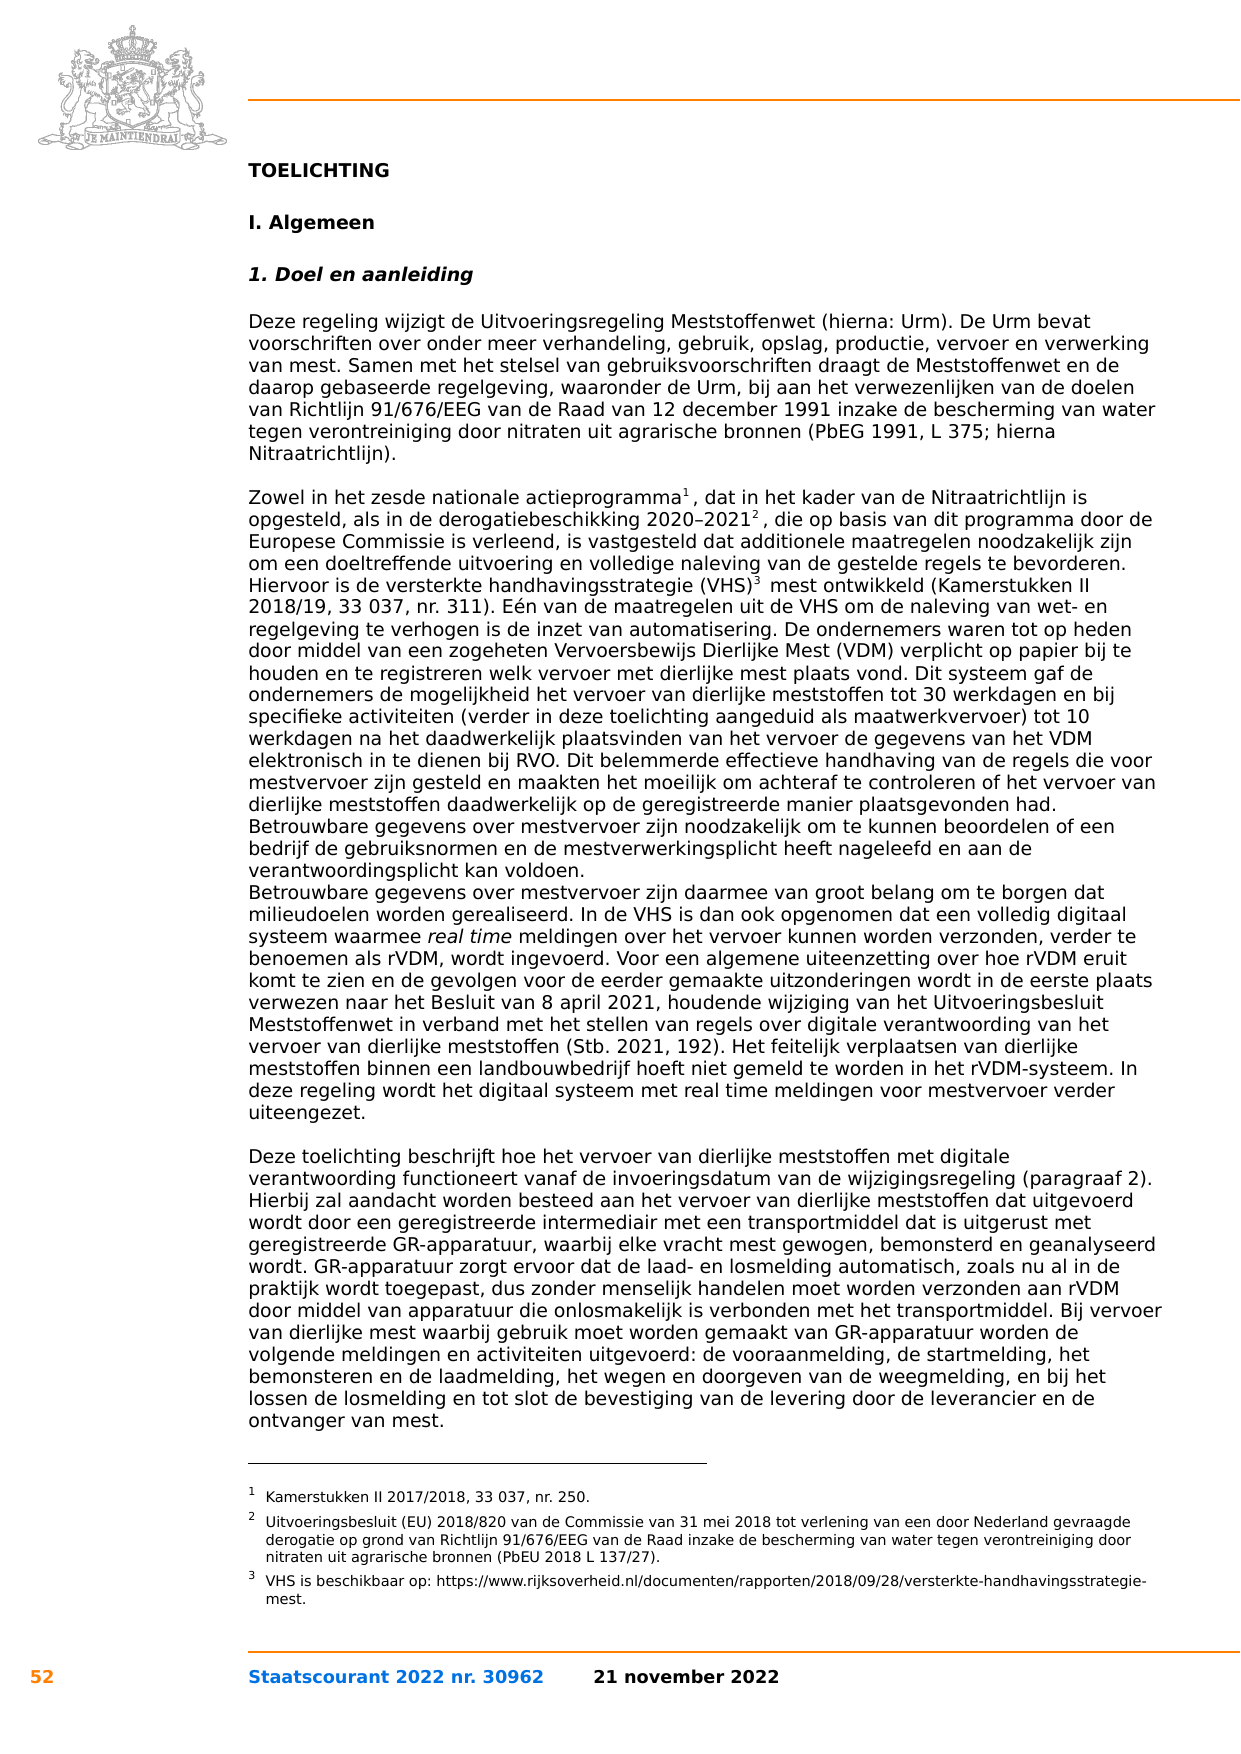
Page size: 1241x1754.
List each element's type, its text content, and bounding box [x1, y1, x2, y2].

subtitle 1. Doel en aanleiding [248, 264, 1163, 286]
text VHS is beschikbaar op: https://www.rijksoverheid.nl/documenten/rapporten/2018/09/28/versterkte-handhavingsstrategie-mest. [248, 1569, 1163, 1608]
picture [38, 25, 227, 150]
text Zowel in het zesde nationale actieprogramma, dat in het kader van de Nitraatrichtlijn is opgesteld, als in de derogatiebeschikking 2020–2021, die op basis van dit programma door de Europese Commissie is verleend, is vastgesteld dat additionele maatregelen noodzakelijk zijn om een doeltreffende uitvoering en volledige naleving van de gestelde regels te bevorderen. Hiervoor is de versterkte handhavingsstrategie (VHS) mest ontwikkeld (Kamerstukken II 2018/19, 33 037, nr. 311). Eén van de maatregelen uit de VHS om de naleving van wet- en regelgeving te verhogen is de inzet van automatisering. De ondernemers waren tot op heden door middel van een zogeheten Vervoersbewijs Dierlijke Mest (VDM) verplicht op papier bij te houden en te registreren welk vervoer met dierlijke mest plaats vond. Dit systeem gaf de ondernemers de mogelijkheid het vervoer van dierlijke meststoffen tot 30 werkdagen en bij specifieke activiteiten (verder in deze toelichting aangeduid als maatwerkvervoer) tot 10 werkdagen na het daadwerkelijk plaatsvinden van het vervoer de gegevens van het VDM elektronisch in te dienen bij RVO. Dit belemmerde effectieve handhaving van de regels die voor mestvervoer zijn gesteld en maakten het moeilijk om achteraf te controleren of het vervoer van dierlijke meststoffen daadwerkelijk op de geregistreerde manier plaatsgevonden had. Betrouwbare gegevens over mestvervoer zijn noodzakelijk om te kunnen beoordelen of een bedrijf de gebruiksnormen en de mestverwerkingsplicht heeft nageleefd en aan de verantwoordingsplicht kan voldoen. [248, 487, 1163, 882]
subtitle I. Algemeen [248, 212, 1163, 234]
text Deze toelichting beschrijft hoe het vervoer van dierlijke meststoffen met digitale verantwoording functioneert vanaf de invoeringsdatum van de wijzigingsregeling (paragraaf 2). Hierbij zal aandacht worden besteed aan het vervoer van dierlijke meststoffen dat uitgevoerd wordt door een geregistreerde intermediair met een transportmiddel dat is uitgerust met geregistreerde GR-apparatuur, waarbij elke vracht mest gewogen, bemonsterd en geanalyseerd wordt. GR-apparatuur zorgt ervoor dat de laad- en losmelding automatisch, zoals nu al in de praktijk wordt toegepast, dus zonder menselijk handelen moet worden verzonden aan rVDM door middel van apparatuur die onlosmakelijk is verbonden met het transportmiddel. Bij vervoer van dierlijke mest waarbij gebruik moet worden gemaakt van GR-apparatuur worden de volgende meldingen en activiteiten uitgevoerd: de vooraanmelding, de startmelding, het bemonsteren en de laadmelding, het wegen en doorgeven van de weegmelding, en bij het lossen de losmelding en tot slot de bevestiging van de levering door de leverancier en de ontvanger van mest. [248, 1146, 1163, 1432]
text Deze regeling wijzigt de Uitvoeringsregeling Meststoffenwet (hierna: Urm). De Urm bevat voorschriften over onder meer verhandeling, gebruik, opslag, productie, vervoer en verwerking van mest. Samen met het stelsel van gebruiksvoorschriften draagt de Meststoffenwet en de daarop gebaseerde regelgeving, waaronder de Urm, bij aan het verwezenlijken van de doelen van Richtlijn 91/676/EEG van de Raad van 12 december 1991 inzake de bescherming van water tegen verontreiniging door nitraten uit agrarische bronnen (PbEG 1991, L 375; hierna Nitraatrichtlijn). [248, 311, 1163, 465]
text Betrouwbare gegevens over mestvervoer zijn daarmee van groot belang om te borgen dat milieudoelen worden gerealiseerd. In de VHS is dan ook opgenomen dat een volledig digitaal systeem waarmee real time meldingen over het vervoer kunnen worden verzonden, verder te benoemen als rVDM, wordt ingevoerd. Voor een algemene uiteenzetting over hoe rVDM eruit komt te zien en de gevolgen voor de eerder gemaakte uitzonderingen wordt in de eerste plaats verwezen naar het Besluit van 8 april 2021, houdende wijziging van het Uitvoeringsbesluit Meststoffenwet in verband met het stellen van regels over digitale verantwoording van het vervoer van dierlijke meststoffen (Stb. 2021, 192). Het feitelijk verplaatsen van dierlijke meststoffen binnen een landbouwbedrijf hoeft niet gemeld te worden in het rVDM-systeem. In deze regeling wordt het digitaal systeem met real time meldingen voor mestvervoer verder uiteengezet. [248, 882, 1163, 1124]
text Kamerstukken II 2017/2018, 33 037, nr. 250. [248, 1485, 1163, 1507]
subtitle TOELICHTING [248, 160, 1163, 182]
text Uitvoeringsbesluit (EU) 2018/820 van de Commissie van 31 mei 2018 tot verlening van een door Nederland gevraagde derogatie op grond van Richtlijn 91/676/EEG van de Raad inzake de bescherming van water tegen verontreiniging door nitraten uit agrarische bronnen (PbEU 2018 L 137/27). [248, 1510, 1163, 1566]
